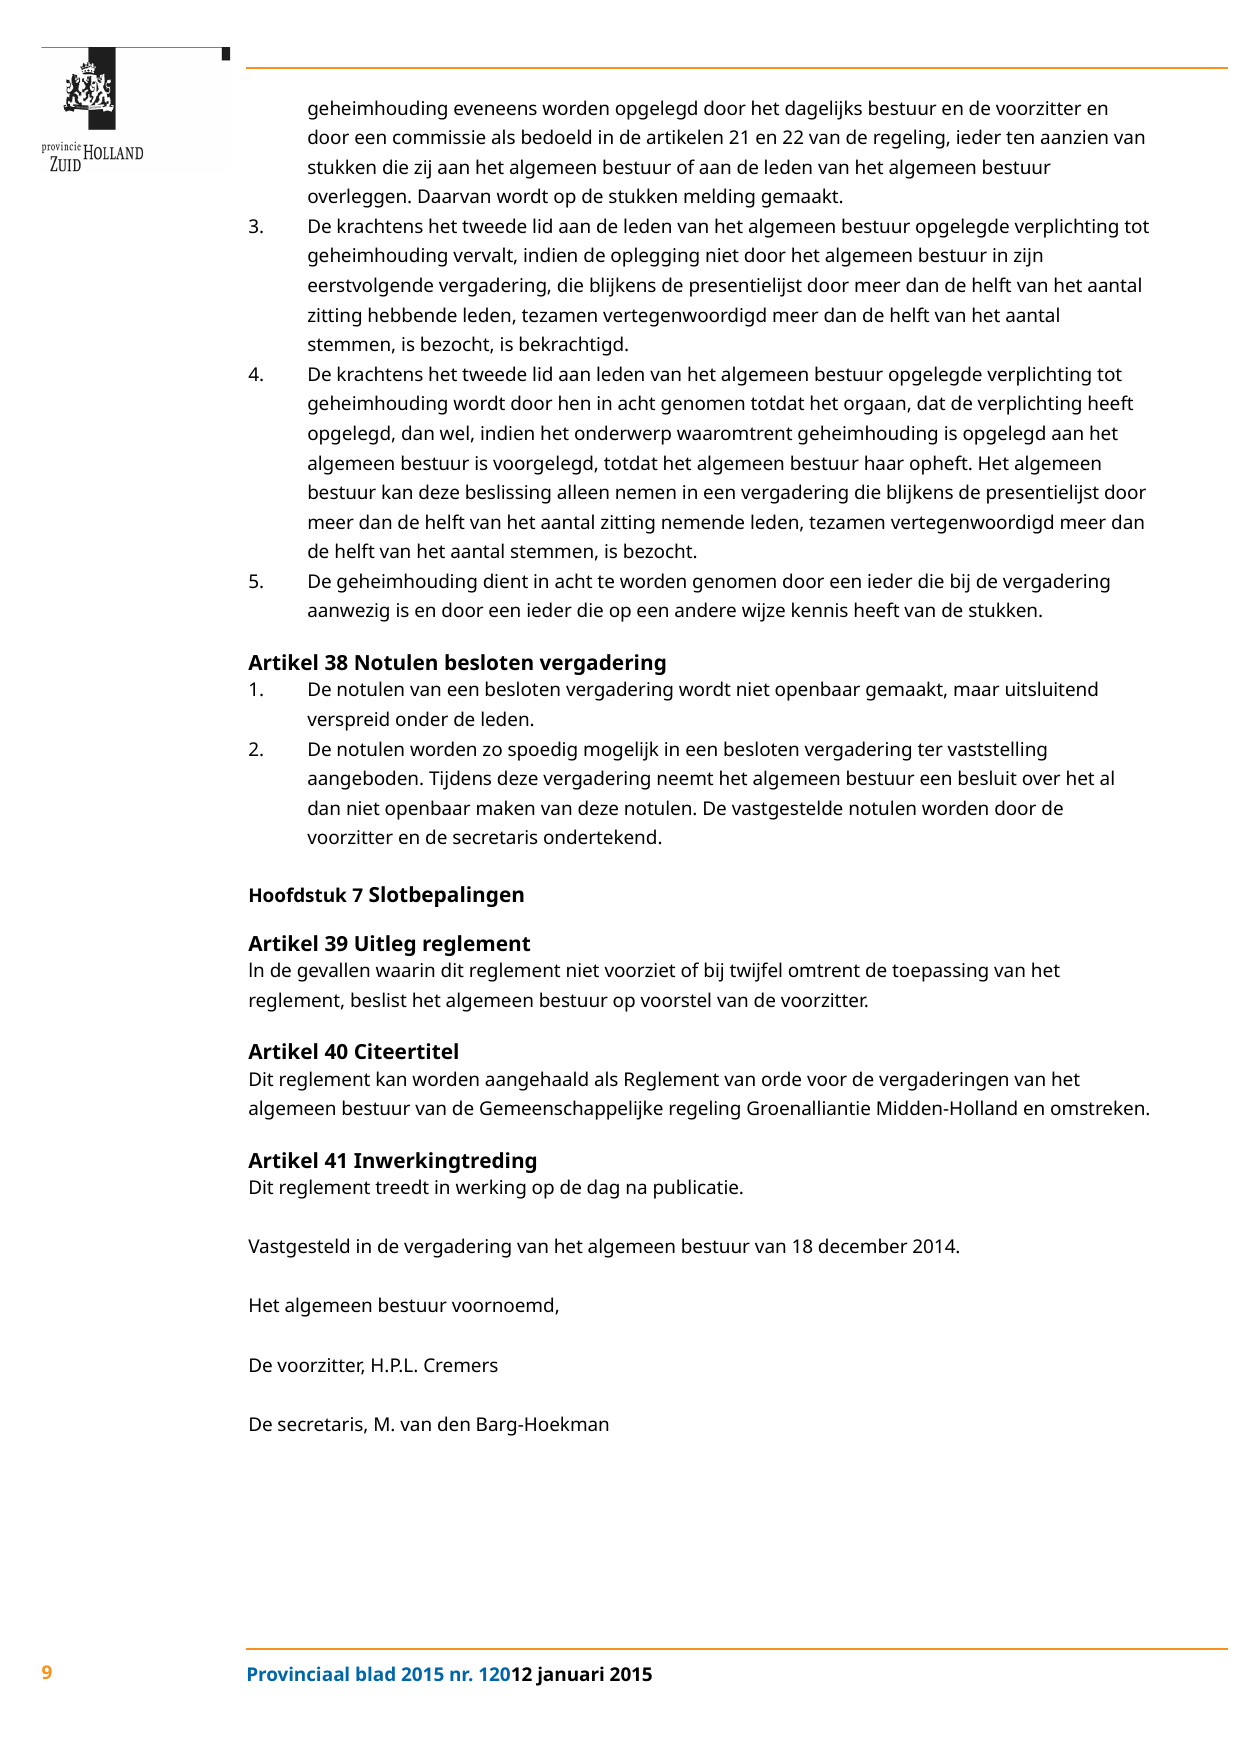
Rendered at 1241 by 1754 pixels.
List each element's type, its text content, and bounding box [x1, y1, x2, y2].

picture [41, 47, 231, 172]
list De notulen worden zo spoedig mogelijk in een besloten vergadering ter vaststelling aangeboden. Tijdens deze vergadering neemt het algemeen bestuur een besluit over het al dan niet openbaar maken van deze notulen. De vastgestelde notulen worden door de voorzitter en de secretaris ondertekend. [248, 736, 1152, 850]
text Artikel 39 Uitleg reglement [248, 929, 1152, 957]
text Dit reglement kan worden aangehaald als Reglement van orde voor de vergaderingen van het [248, 1066, 1152, 1092]
text Artikel 38 Notulen besloten vergadering [248, 648, 1152, 677]
list De krachtens het tweede lid aan de leden van het algemeen bestuur opgelegde verplichting tot geheimhouding vervalt, indien de oplegging niet door het algemeen bestuur in zijn eerstvolgende vergadering, die blijkens de presentielijst door meer dan de helft van het aantal zitting hebbende leden, tezamen vertegenwoordigd meer dan de helft van het aantal stemmen, is bezocht, is bekrachtigd. [248, 213, 1152, 357]
text algemeen bestuur van de Gemeenschappelijke regeling Groenalliantie Midden-Holland en omstreken. [248, 1096, 1152, 1121]
list De krachtens het tweede lid aan leden van het algemeen bestuur opgelegde verplichting tot geheimhouding wordt door hen in acht genomen totdat het orgaan, dat de verplichting heeft opgelegd, dan wel, indien het onderwerp waaromtrent geheimhouding is opgelegd aan het algemeen bestuur is voorgelegd, totdat het algemeen bestuur haar opheft. Het algemeen bestuur kan deze beslissing alleen nemen in een vergadering die blijkens de presentielijst door meer dan de helft van het aantal zitting nemende leden, tezamen vertegenwoordigd meer dan de helft van het aantal stemmen, is bezocht. [248, 361, 1152, 564]
text ln de gevallen waarin dit reglement niet voorziet of bij twijfel omtrent de toepassing van het reglement, beslist het algemeen bestuur op voorstel van de voorzitter. [248, 957, 1152, 1013]
text Hoofdstuk 7 Slotbepalingen [248, 880, 1152, 908]
list De geheimhouding dient in acht te worden genomen door een ieder die bij de vergadering aanwezig is en door een ieder die op een andere wijze kennis heeft van de stukken. [248, 568, 1152, 623]
text De secretaris, M. van den Barg-Hoekman [248, 1411, 1152, 1437]
text Dit reglement treedt in werking op de dag na publicatie. [248, 1174, 1152, 1200]
text Vastgesteld in de vergadering van het algemeen bestuur van 18 december 2014. [248, 1233, 1152, 1259]
list geheimhouding eveneens worden opgelegd door het dagelijks bestuur en de voorzitter en door een commissie als bedoeld in de artikelen 21 en 22 van de regeling, ieder ten aanzien van stukken die zij aan het algemeen bestuur of aan de leden van het algemeen bestuur overleggen. Daarvan wordt op de stukken melding gemaakt. [248, 95, 1152, 209]
text De voorzitter, H.P.L. Cremers [248, 1352, 1152, 1378]
list De notulen van een besloten vergadering wordt niet openbaar gemaakt, maar uitsluitend verspreid onder de leden. [248, 677, 1152, 732]
text Artikel 41 Inwerkingtreding [248, 1146, 1152, 1174]
text Artikel 40 Citeertitel [248, 1037, 1152, 1066]
text Het algemeen bestuur voornoemd, [248, 1293, 1152, 1318]
